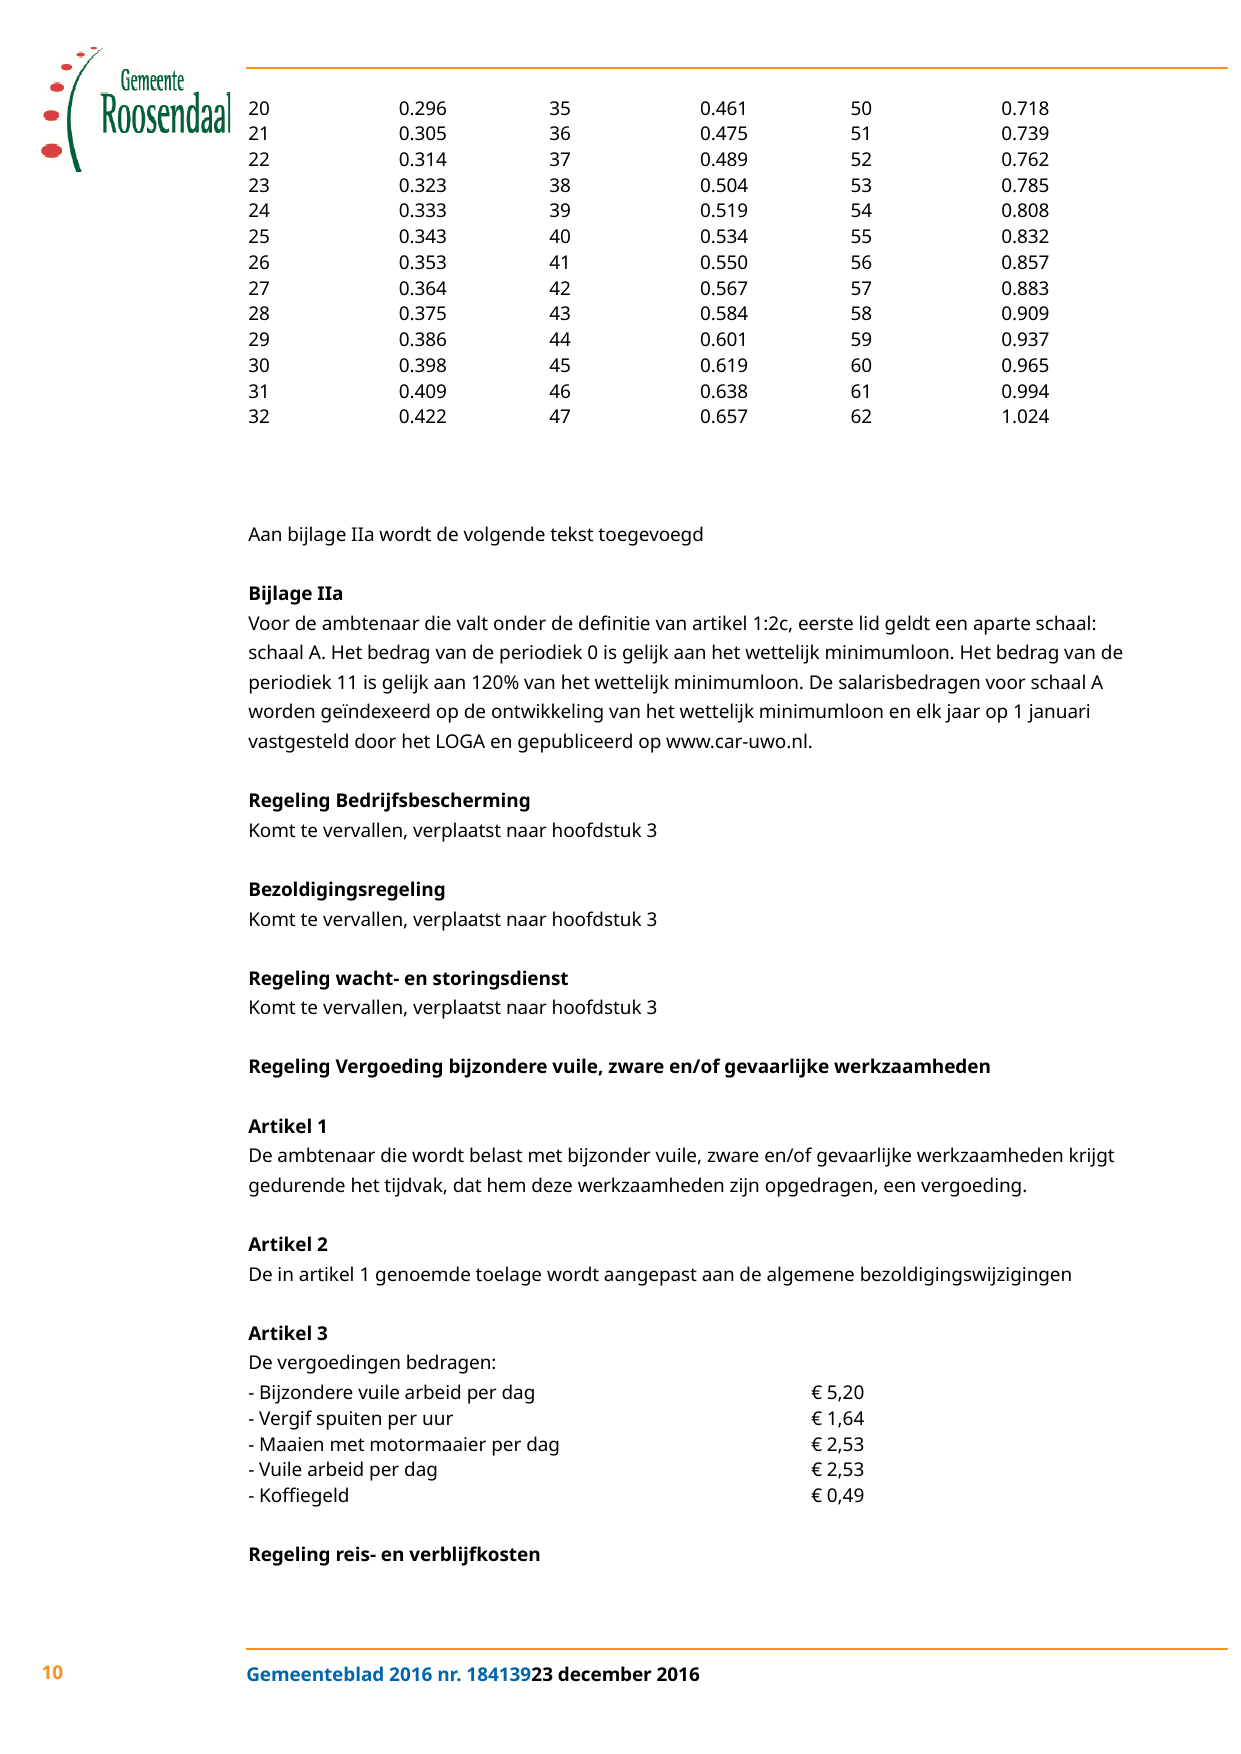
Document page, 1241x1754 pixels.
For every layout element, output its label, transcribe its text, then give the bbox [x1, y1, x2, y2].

table_cell 0.883 [1001, 275, 1152, 301]
table_cell 38 [549, 172, 700, 198]
table_cell 0.353 [399, 249, 549, 275]
table_cell 0.504 [700, 172, 850, 198]
table_cell 0.657 [700, 404, 850, 429]
text Aan bijlage IIa wordt de volgende tekst toegevoegd [248, 521, 1152, 547]
table_cell 37 [549, 146, 700, 172]
table_cell 21 [248, 121, 398, 146]
table_cell - Koffiegeld [248, 1482, 811, 1508]
table_cell € 0,49 [811, 1482, 1152, 1508]
text Artikel 1 [248, 1113, 1152, 1139]
table_cell - Vergif spuiten per uur [248, 1405, 811, 1431]
table_cell 51 [850, 121, 1001, 146]
table_cell 53 [850, 172, 1001, 198]
table_cell 0.619 [700, 352, 850, 378]
table_cell 0.994 [1001, 378, 1152, 403]
table_cell 24 [248, 198, 398, 223]
table_cell 0.305 [399, 121, 549, 146]
text Regeling Vergoeding bijzondere vuile, zware en/of gevaarlijke werkzaamheden [248, 1054, 1152, 1079]
table_cell 46 [549, 378, 700, 403]
text Komt te vervallen, verplaatst naar hoofdstuk 3 [248, 994, 1152, 1020]
table_cell 0.785 [1001, 172, 1152, 198]
table_cell € 2,53 [811, 1456, 1152, 1482]
table_cell 35 [549, 95, 700, 121]
picture [41, 47, 231, 172]
table_cell 44 [549, 326, 700, 352]
table_cell 32 [248, 404, 398, 429]
table_cell 0.909 [1001, 301, 1152, 326]
table_cell 0.832 [1001, 224, 1152, 249]
table_cell 54 [850, 198, 1001, 223]
table_cell 0.601 [700, 326, 850, 352]
table_cell 0.422 [399, 404, 549, 429]
text Bezoldigingsregeling [248, 876, 1152, 902]
text De vergoedingen bedragen: [248, 1349, 1152, 1375]
table_cell 41 [549, 249, 700, 275]
text Artikel 3 [248, 1320, 1152, 1346]
table_cell 50 [850, 95, 1001, 121]
table_cell 42 [549, 275, 700, 301]
table_cell 43 [549, 301, 700, 326]
table_cell 0.965 [1001, 352, 1152, 378]
table_cell 0.808 [1001, 198, 1152, 223]
text Komt te vervallen, verplaatst naar hoofdstuk 3 [248, 906, 1152, 932]
text De in artikel 1 genoemde toelage wordt aangepast aan de algemene bezoldigingswijzigingen [248, 1261, 1152, 1287]
table_cell € 2,53 [811, 1431, 1152, 1456]
table_cell 55 [850, 224, 1001, 249]
table_cell 56 [850, 249, 1001, 275]
table_header - Bijzondere vuile arbeid per dag [248, 1379, 811, 1405]
text Regeling Bedrijfsbescherming [248, 787, 1152, 813]
table_cell 0.323 [399, 172, 549, 198]
text Komt te vervallen, verplaatst naar hoofdstuk 3 [248, 817, 1152, 843]
table_cell 0.475 [700, 121, 850, 146]
table_cell 25 [248, 224, 398, 249]
table_cell 0.739 [1001, 121, 1152, 146]
table_cell 0.386 [399, 326, 549, 352]
table_cell 62 [850, 404, 1001, 429]
text Regeling wacht- en storingsdienst [248, 965, 1152, 991]
table_cell 52 [850, 146, 1001, 172]
table_cell 36 [549, 121, 700, 146]
table_cell 22 [248, 146, 398, 172]
table_cell 59 [850, 326, 1001, 352]
table_cell 20 [248, 95, 398, 121]
table_cell 57 [850, 275, 1001, 301]
table_header € 5,20 [811, 1379, 1152, 1405]
text De ambtenaar die wordt belast met bijzonder vuile, zware en/of gevaarlijke werkzaamheden krijgt gedurende het tijdvak, dat hem deze werkzaamheden zijn opgedragen, een vergoeding. [248, 1142, 1152, 1198]
table_cell 0.461 [700, 95, 850, 121]
text Bijlage IIa [248, 580, 1152, 606]
table_cell 0.398 [399, 352, 549, 378]
table_cell 0.489 [700, 146, 850, 172]
table_cell 30 [248, 352, 398, 378]
table_cell 60 [850, 352, 1001, 378]
text Artikel 2 [248, 1231, 1152, 1257]
table_cell 0.333 [399, 198, 549, 223]
table_cell 0.375 [399, 301, 549, 326]
table_cell 0.937 [1001, 326, 1152, 352]
table_cell 23 [248, 172, 398, 198]
table_cell 58 [850, 301, 1001, 326]
table_cell 1.024 [1001, 404, 1152, 429]
table_cell 0.364 [399, 275, 549, 301]
table_cell 0.584 [700, 301, 850, 326]
table_cell 28 [248, 301, 398, 326]
table_cell 31 [248, 378, 398, 403]
table_cell - Maaien met motormaaier per dag [248, 1431, 811, 1456]
table_cell 0.519 [700, 198, 850, 223]
table_cell 61 [850, 378, 1001, 403]
table_cell € 1,64 [811, 1405, 1152, 1431]
table_cell 39 [549, 198, 700, 223]
table_cell 0.567 [700, 275, 850, 301]
table_cell 0.314 [399, 146, 549, 172]
table_cell 47 [549, 404, 700, 429]
table_cell 0.762 [1001, 146, 1152, 172]
table_cell 0.296 [399, 95, 549, 121]
text Regeling reis- en verblijfkosten [248, 1541, 1152, 1566]
table_cell 27 [248, 275, 398, 301]
table_cell 0.857 [1001, 249, 1152, 275]
table_cell - Vuile arbeid per dag [248, 1456, 811, 1482]
table_cell 0.409 [399, 378, 549, 403]
table_cell 0.534 [700, 224, 850, 249]
table_cell 40 [549, 224, 700, 249]
table_cell 0.718 [1001, 95, 1152, 121]
table_cell 26 [248, 249, 398, 275]
text Voor de ambtenaar die valt onder de definitie van artikel 1:2c, eerste lid geldt een aparte schaal: schaal A. Het bedrag van de periodiek 0 is gelijk aan het wettelijk minimumloon. Het bedrag van de periodiek 11 is gelijk aan 120% van het wettelijk minimumloon. De salarisbedragen voor schaal A worden geïndexeerd op de ontwikkeling van het wettelijk minimumloon en elk jaar op 1 januari vastgesteld door het LOGA en gepubliceerd op www.car-uwo.nl. [248, 610, 1152, 754]
table_cell 0.343 [399, 224, 549, 249]
table_cell 29 [248, 326, 398, 352]
table_cell 0.638 [700, 378, 850, 403]
table_cell 0.550 [700, 249, 850, 275]
table_cell 45 [549, 352, 700, 378]
